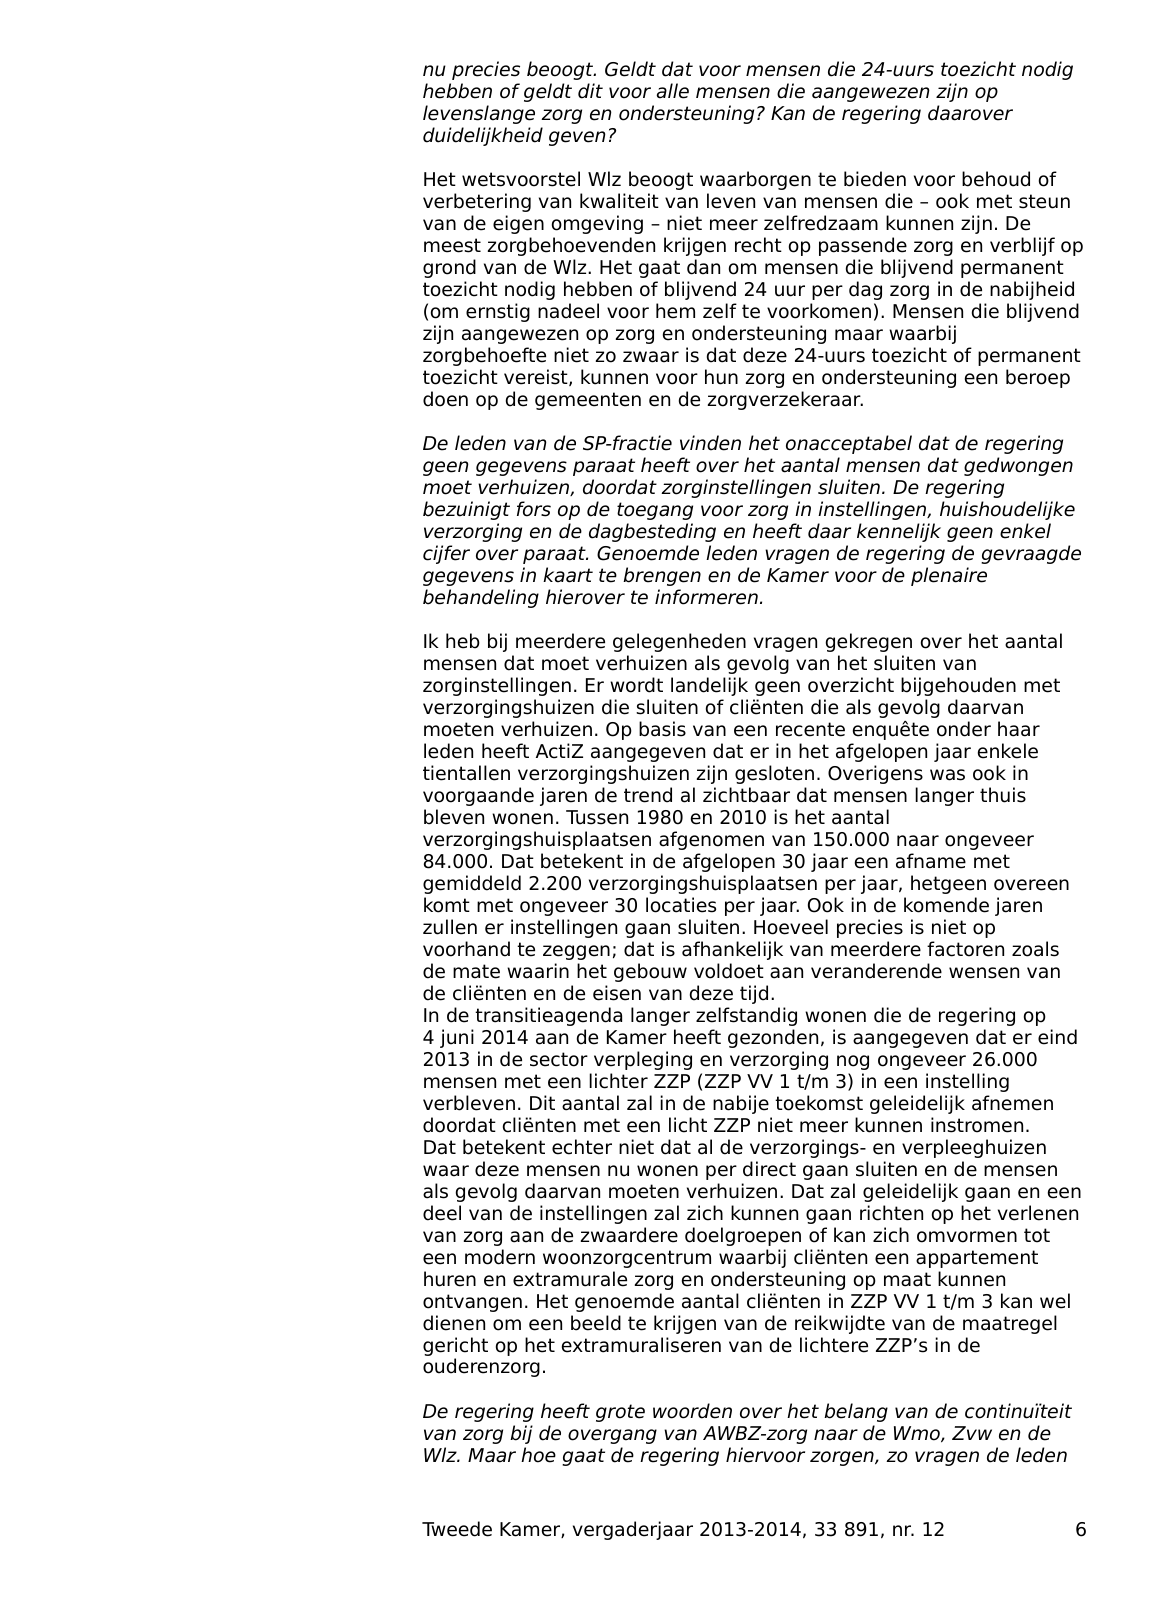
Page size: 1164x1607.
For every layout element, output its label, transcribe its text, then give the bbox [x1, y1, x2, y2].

text Dat betekent echter niet dat al de verzorgings- en verpleeghuizen waar deze mensen nu wonen per direct gaan sluiten en de mensen als gevolg daarvan moeten verhuizen. Dat zal geleidelijk gaan en een deel van de instellingen zal zich kunnen gaan richten op het verlenen van zorg aan de zwaardere doelgroepen of kan zich omvormen tot een modern woonzorgcentrum waarbij cliënten een appartement huren en extramurale zorg en ondersteuning op maat kunnen ontvangen. Het genoemde aantal cliënten in ZZP VV 1 t/m 3 kan wel dienen om een beeld te krijgen van de reikwijdte van de maatregel gericht op het extramuraliseren van de lichtere ZZP’s in de ouderenzorg. [422, 1137, 1087, 1378]
text Ik heb bij meerdere gelegenheden vragen gekregen over het aantal mensen dat moet verhuizen als gevolg van het sluiten van zorginstellingen. Er wordt landelijk geen overzicht bijgehouden met verzorgingshuizen die sluiten of cliënten die als gevolg daarvan moeten verhuizen. Op basis van een recente enquête onder haar leden heeft ActiZ aangegeven dat er in het afgelopen jaar enkele tientallen verzorgingshuizen zijn gesloten. Overigens was ook in voorgaande jaren de trend al zichtbaar dat mensen langer thuis bleven wonen. Tussen 1980 en 2010 is het aantal verzorgingshuisplaatsen afgenomen van 150.000 naar ongeveer 84.000. Dat betekent in de afgelopen 30 jaar een afname met gemiddeld 2.200 verzorgingshuisplaatsen per jaar, hetgeen overeen komt met ongeveer 30 locaties per jaar. Ook in de komende jaren zullen er instellingen gaan sluiten. Hoeveel precies is niet op voorhand te zeggen; dat is afhankelijk van meerdere factoren zoals de mate waarin het gebouw voldoet aan veranderende wensen van de cliënten en de eisen van deze tijd. [422, 631, 1087, 1005]
text Het wetsvoorstel Wlz beoogt waarborgen te bieden voor behoud of verbetering van kwaliteit van leven van mensen die – ook met steun van de eigen omgeving – niet meer zelfredzaam kunnen zijn. De meest zorgbehoevenden krijgen recht op passende zorg en verblijf op grond van de Wlz. Het gaat dan om mensen die blijvend permanent toezicht nodig hebben of blijvend 24 uur per dag zorg in de nabijheid (om ernstig nadeel voor hem zelf te voorkomen). Mensen die blijvend zijn aangewezen op zorg en ondersteuning maar waarbij zorgbehoefte niet zo zwaar is dat deze 24-uurs toezicht of permanent toezicht vereist, kunnen voor hun zorg en ondersteuning een beroep doen op de gemeenten en de zorgverzekeraar. [422, 169, 1087, 411]
text De regering heeft grote woorden over het belang van de continuïteit van zorg bij de overgang van AWBZ-zorg naar de Wmo, Zvw en de Wlz. Maar hoe gaat de regering hiervoor zorgen, zo vragen de leden [422, 1401, 1087, 1467]
text nu precies beoogt. Geldt dat voor mensen die 24-uurs toezicht nodig hebben of geldt dit voor alle mensen die aangewezen zijn op levenslange zorg en ondersteuning? Kan de regering daarover duidelijkheid geven? [422, 59, 1087, 147]
text In de transitieagenda langer zelfstandig wonen die de regering op 4 juni 2014 aan de Kamer heeft gezonden, is aangegeven dat er eind 2013 in de sector verpleging en verzorging nog ongeveer 26.000 mensen met een lichter ZZP (ZZP VV 1 t/m 3) in een instelling verbleven. Dit aantal zal in de nabije toekomst geleidelijk afnemen doordat cliënten met een licht ZZP niet meer kunnen instromen. [422, 1005, 1087, 1137]
text De leden van de SP-fractie vinden het onacceptabel dat de regering geen gegevens paraat heeft over het aantal mensen dat gedwongen moet verhuizen, doordat zorginstellingen sluiten. De regering bezuinigt fors op de toegang voor zorg in instellingen, huishoudelijke verzorging en de dagbesteding en heeft daar kennelijk geen enkel cijfer over paraat. Genoemde leden vragen de regering de gevraagde gegevens in kaart te brengen en de Kamer voor de plenaire behandeling hierover te informeren. [422, 433, 1087, 609]
